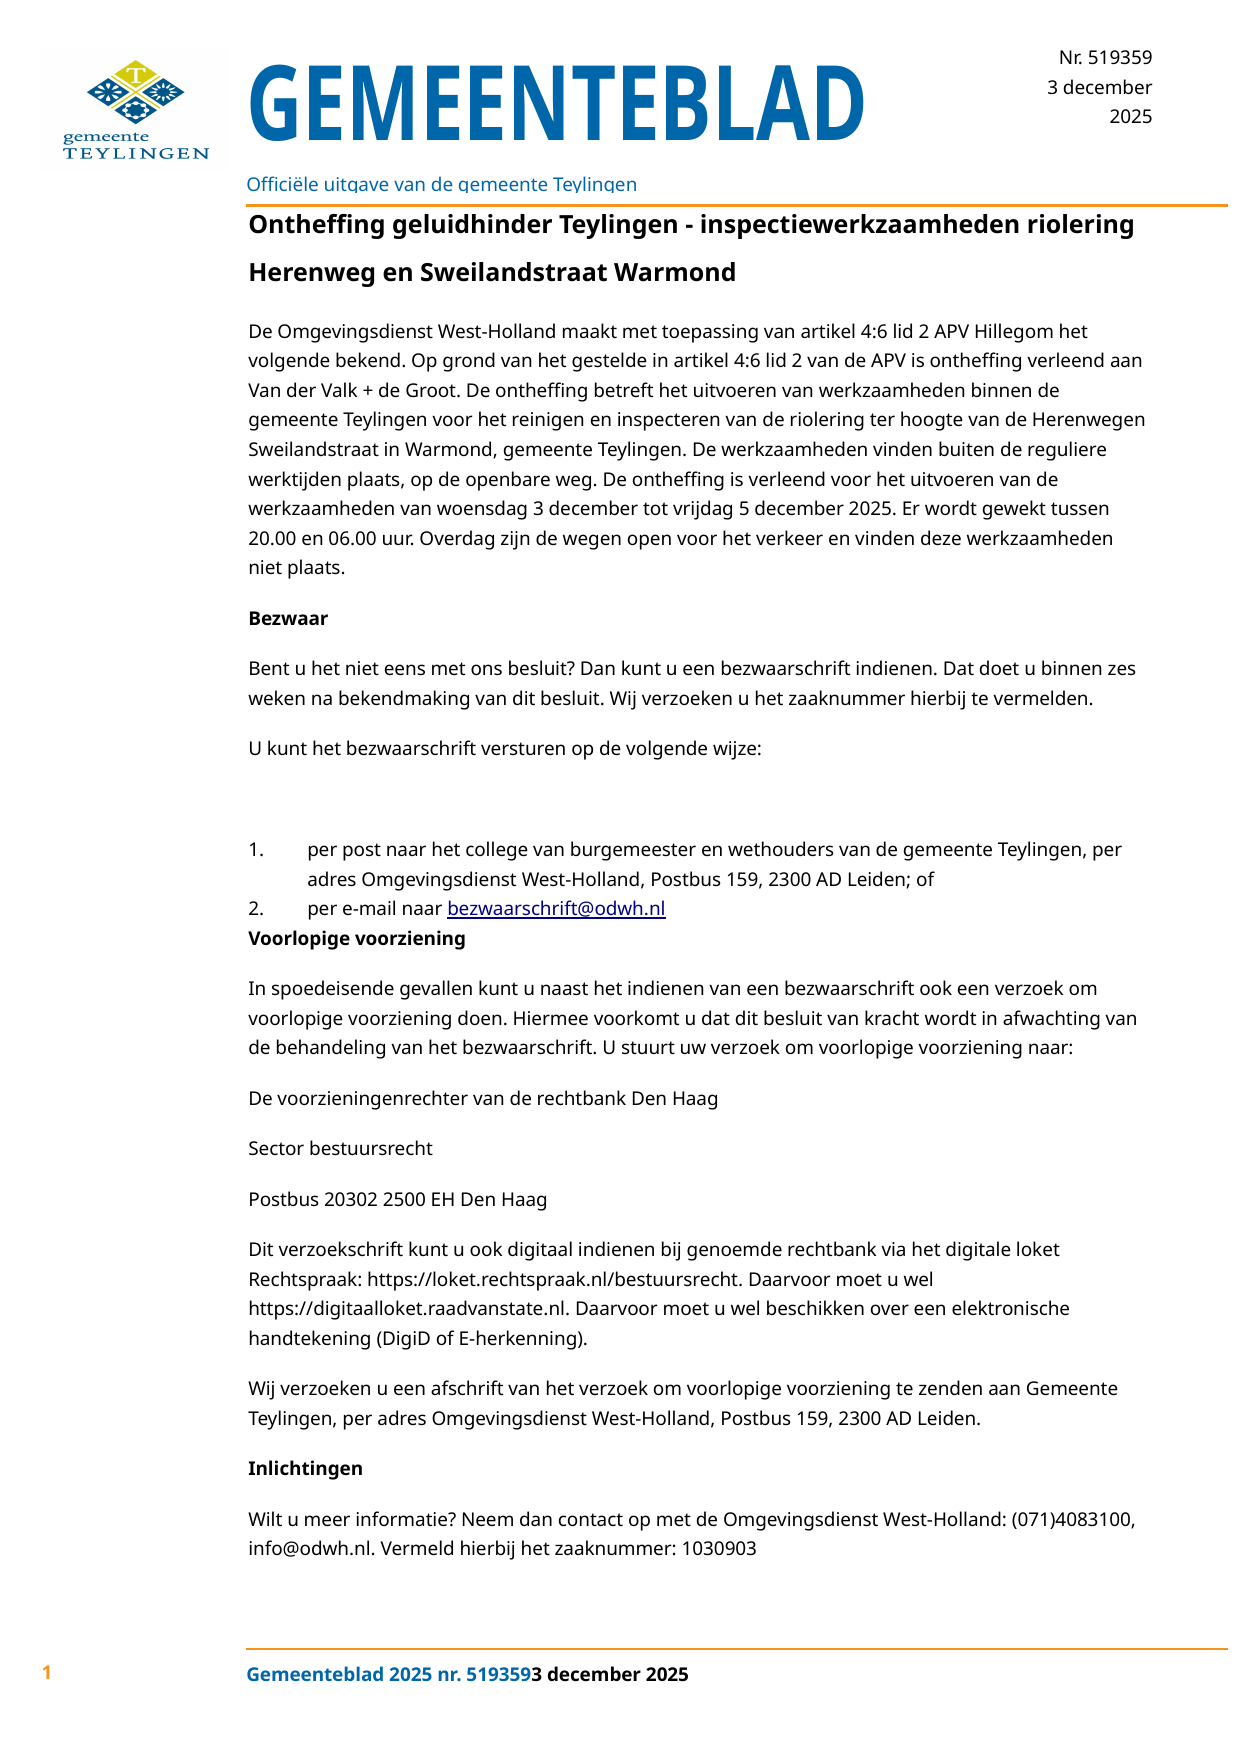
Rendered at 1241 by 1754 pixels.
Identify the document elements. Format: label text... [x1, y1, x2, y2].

text Postbus 20302 2500 EH Den Haag [248, 1186, 1152, 1212]
picture [41, 47, 231, 172]
text Voorlopige voorziening [248, 925, 1152, 951]
text Ontheffing geluidhinder Teylingen - inspectiewerkzaamheden riolering Herenweg en Sweilandstraat Warmond [248, 207, 1152, 288]
text De voorzieningenrechter van de rechtbank Den Haag [248, 1085, 1152, 1111]
text In spoedeisende gevallen kunt u naast het indienen van een bezwaarschrift ook een verzoek om voorlopige voorziening doen. Hiermee voorkomt u dat dit besluit van kracht wordt in afwachting van de behandeling van het bezwaarschrift. U stuurt uw verzoek om voorlopige voorziening naar: [248, 975, 1152, 1060]
text Bent u het niet eens met ons besluit? Dan kunt u een bezwaarschrift indienen. Dat doet u binnen zes weken na bekendmaking van dit besluit. Wij verzoeken u het zaaknummer hierbij te vermelden. [248, 655, 1152, 711]
text Wilt u meer informatie? Neem dan contact op met de Omgevingsdienst West-Holland: (071)4083100, info@odwh.nl. Vermeld hierbij het zaaknummer: 1030903 [248, 1506, 1152, 1561]
text Bezwaar [248, 605, 1152, 631]
text Inlichtingen [248, 1455, 1152, 1481]
text Sector bestuursrecht [248, 1135, 1152, 1161]
list per e-mail naar bezwaarschrift@odwh.nl [248, 895, 1152, 921]
text De Omgevingsdienst West-Holland maakt met toepassing van artikel 4:6 lid 2 APV Hillegom het volgende bekend. Op grond van het gestelde in artikel 4:6 lid 2 van de APV is ontheffing verleend aan Van der Valk + de Groot. De ontheffing betreft het uitvoeren van werkzaamheden binnen de gemeente Teylingen voor het reinigen en inspecteren van de riolering ter hoogte van de Herenwegen Sweilandstraat in Warmond, gemeente Teylingen. De werkzaamheden vinden buiten de reguliere werktijden plaats, op de openbare weg. De ontheffing is verleend voor het uitvoeren van de werkzaamheden van woensdag 3 december tot vrijdag 5 december 2025. Er wordt gewekt tussen 20.00 en 06.00 uur. Overdag zijn de wegen open voor het verkeer en vinden deze werkzaamheden niet plaats. [248, 318, 1152, 580]
text Dit verzoekschrift kunt u ook digitaal indienen bij genoemde rechtbank via het digitale loket Rechtspraak: https://loket.rechtspraak.nl/bestuursrecht. Daarvoor moet u wel https://digitaalloket.raadvanstate.nl. Daarvoor moet u wel beschikken over een elektronische handtekening (DigiD of E-herkenning). [248, 1236, 1152, 1351]
list per post naar het college van burgemeester en wethouders van de gemeente Teylingen, per adres Omgevingsdienst West-Holland, Postbus 159, 2300 AD Leiden; of [248, 836, 1152, 892]
text Wij verzoeken u een afschrift van het verzoek om voorlopige voorziening te zenden aan Gemeente Teylingen, per adres Omgevingsdienst West-Holland, Postbus 159, 2300 AD Leiden. [248, 1375, 1152, 1431]
text U kunt het bezwaarschrift versturen op de volgende wijze: [248, 735, 1152, 761]
